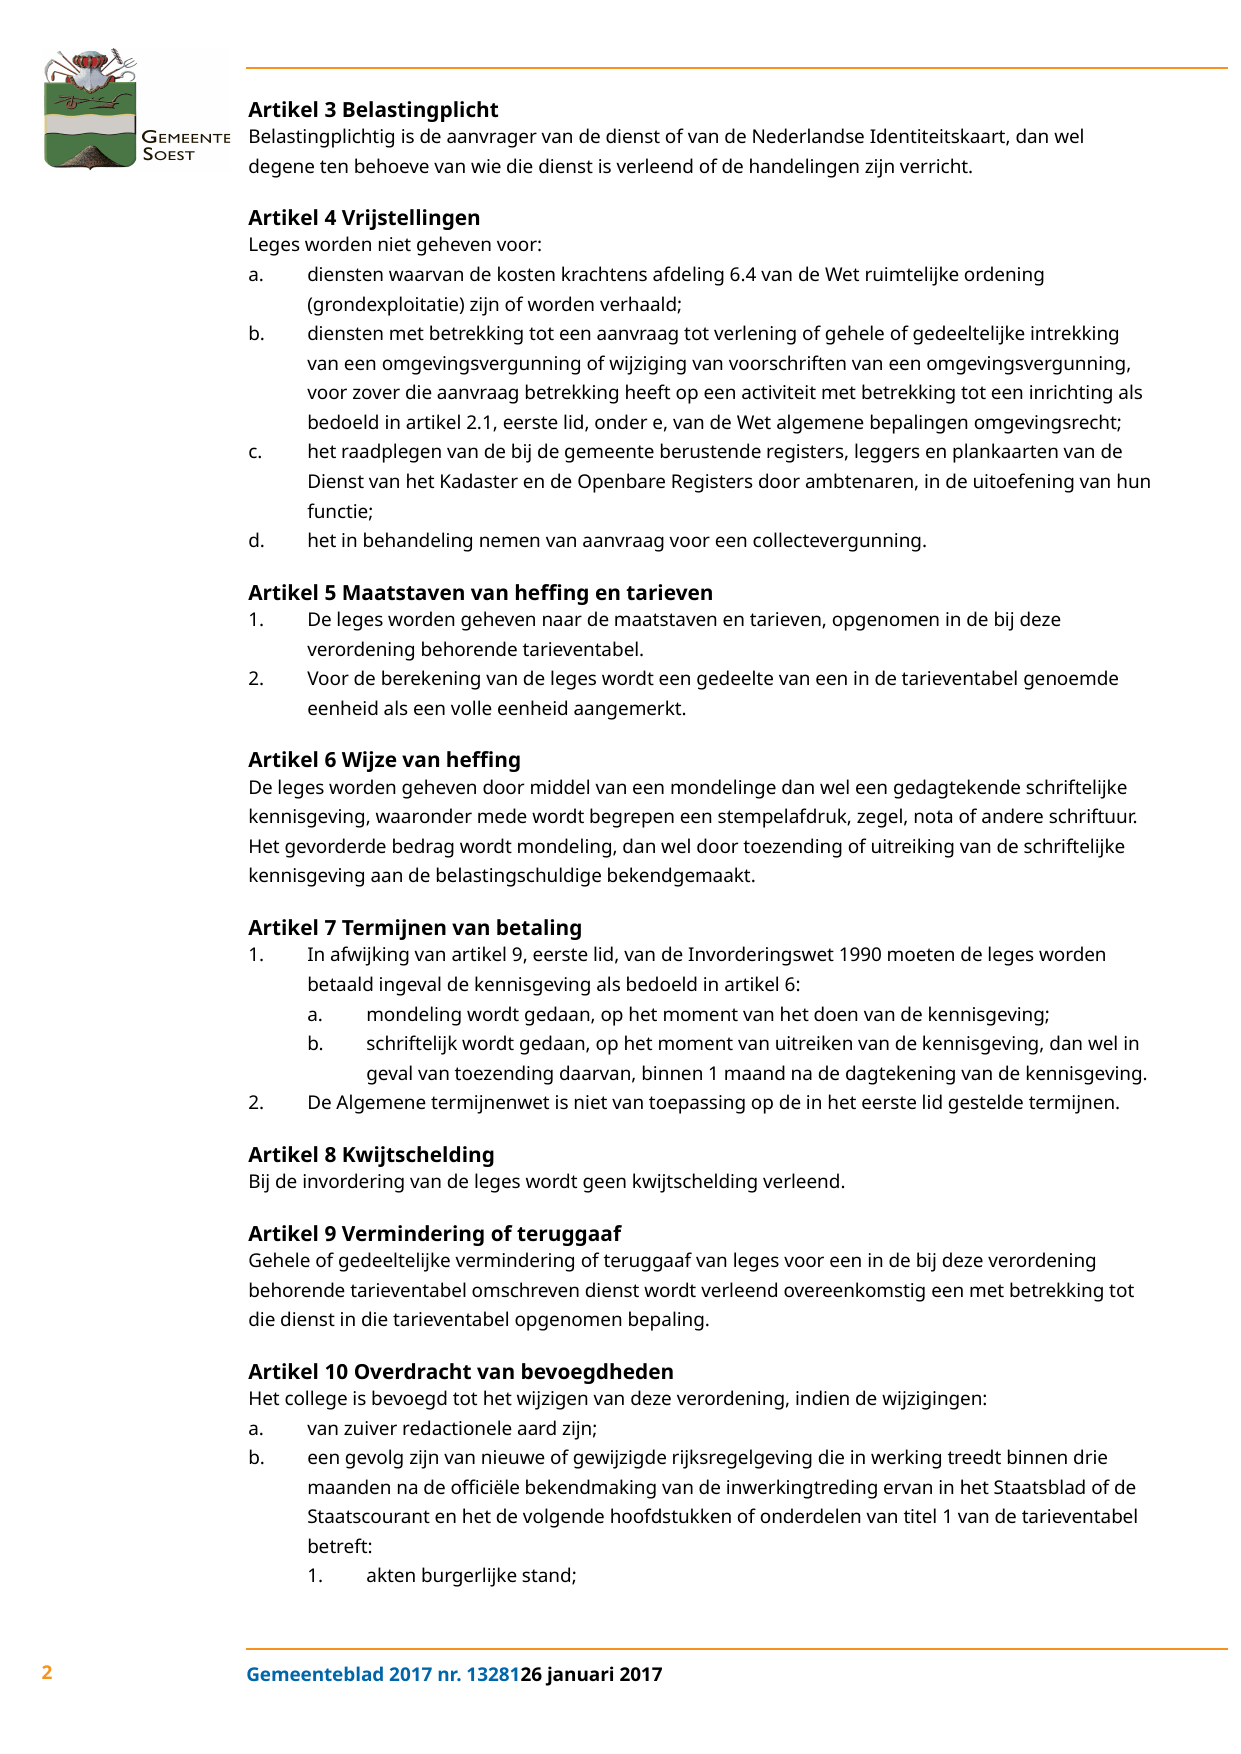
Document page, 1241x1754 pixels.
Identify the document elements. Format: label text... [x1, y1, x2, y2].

text Artikel 10 Overdracht van bevoegdheden [248, 1357, 1152, 1385]
text Artikel 6 Wijze van heffing [248, 746, 1152, 774]
text Belastingplichtig is de aanvrager van de dienst of van de Nederlandse Identiteitskaart, dan wel degene ten behoeve van wie die dienst is verleend of de handelingen zijn verricht. [248, 123, 1152, 178]
list schriftelijk wordt gedaan, op het moment van uitreiken van de kennisgeving, dan wel in geval van toezending daarvan, binnen 1 maand na de dagtekening van de kennisgeving. [307, 1030, 1152, 1086]
text Artikel 8 Kwijtschelding [248, 1140, 1152, 1168]
text Gehele of gedeeltelijke vermindering of teruggaaf van leges voor een in de bij deze verordening behorende tarieventabel omschreven dienst wordt verleend overeenkomstig een met betrekking tot die dienst in die tarieventabel opgenomen bepaling. [248, 1247, 1152, 1332]
text Artikel 4 Vrijstellingen [248, 203, 1152, 232]
picture [41, 47, 231, 172]
list In afwijking van artikel 9, eerste lid, van de Invorderingswet 1990 moeten de leges worden betaald ingeval de kennisgeving als bedoeld in artikel 6: [248, 942, 1152, 997]
text Leges worden niet geheven voor: [248, 232, 1152, 257]
list diensten waarvan de kosten krachtens afdeling 6.4 van de Wet ruimtelijke ordening (grondexploitatie) zijn of worden verhaald; [248, 261, 1152, 317]
list diensten met betrekking tot een aanvraag tot verlening of gehele of gedeeltelijke intrekking van een omgevingsvergunning of wijziging van voorschriften van een omgevingsvergunning, voor zover die aanvraag betrekking heeft op een activiteit met betrekking tot een inrichting als bedoeld in artikel 2.1, eerste lid, onder e, van de Wet algemene bepalingen omgevingsrecht; [248, 320, 1152, 435]
text Artikel 3 Belastingplicht [248, 95, 1152, 123]
list een gevolg zijn van nieuwe of gewijzigde rijksregelgeving die in werking treedt binnen drie maanden na de officiële bekendmaking van de inwerkingtreding ervan in het Staatsblad of de Staatscourant en het de volgende hoofdstukken of onderdelen van titel 1 van de tarieventabel betreft: [248, 1444, 1152, 1559]
text Artikel 7 Termijnen van betaling [248, 913, 1152, 942]
list het in behandeling nemen van aanvraag voor een collectevergunning. [248, 527, 1152, 553]
list De Algemene termijnenwet is niet van toepassing op de in het eerste lid gestelde termijnen. [248, 1089, 1152, 1115]
list mondeling wordt gedaan, op het moment van het doen van de kennisgeving; [307, 1001, 1152, 1026]
text Artikel 9 Vermindering of teruggaaf [248, 1219, 1152, 1247]
text Artikel 5 Maatstaven van heffing en tarieven [248, 578, 1152, 606]
list het raadplegen van de bij de gemeente berustende registers, leggers en plankaarten van de Dienst van het Kadaster en de Openbare Registers door ambtenaren, in de uitoefening van hun functie; [248, 439, 1152, 524]
list van zuiver redactionele aard zijn; [248, 1415, 1152, 1441]
text Bij de invordering van de leges wordt geen kwijtschelding verleend. [248, 1168, 1152, 1194]
text Het college is bevoegd tot het wijzigen van deze verordening, indien de wijzigingen: [248, 1385, 1152, 1411]
list akten burgerlijke stand; [307, 1563, 1152, 1588]
list Voor de berekening van de leges wordt een gedeelte van een in de tarieventabel genoemde eenheid als een volle eenheid aangemerkt. [248, 666, 1152, 721]
list De leges worden geheven naar de maatstaven en tarieven, opgenomen in de bij deze verordening behorende tarieventabel. [248, 606, 1152, 662]
text De leges worden geheven door middel van een mondelinge dan wel een gedagtekende schriftelijke kennisgeving, waaronder mede wordt begrepen een stempelafdruk, zegel, nota of andere schriftuur. Het gevorderde bedrag wordt mondeling, dan wel door toezending of uitreiking van de schriftelijke kennisgeving aan de belastingschuldige bekendgemaakt. [248, 774, 1152, 888]
